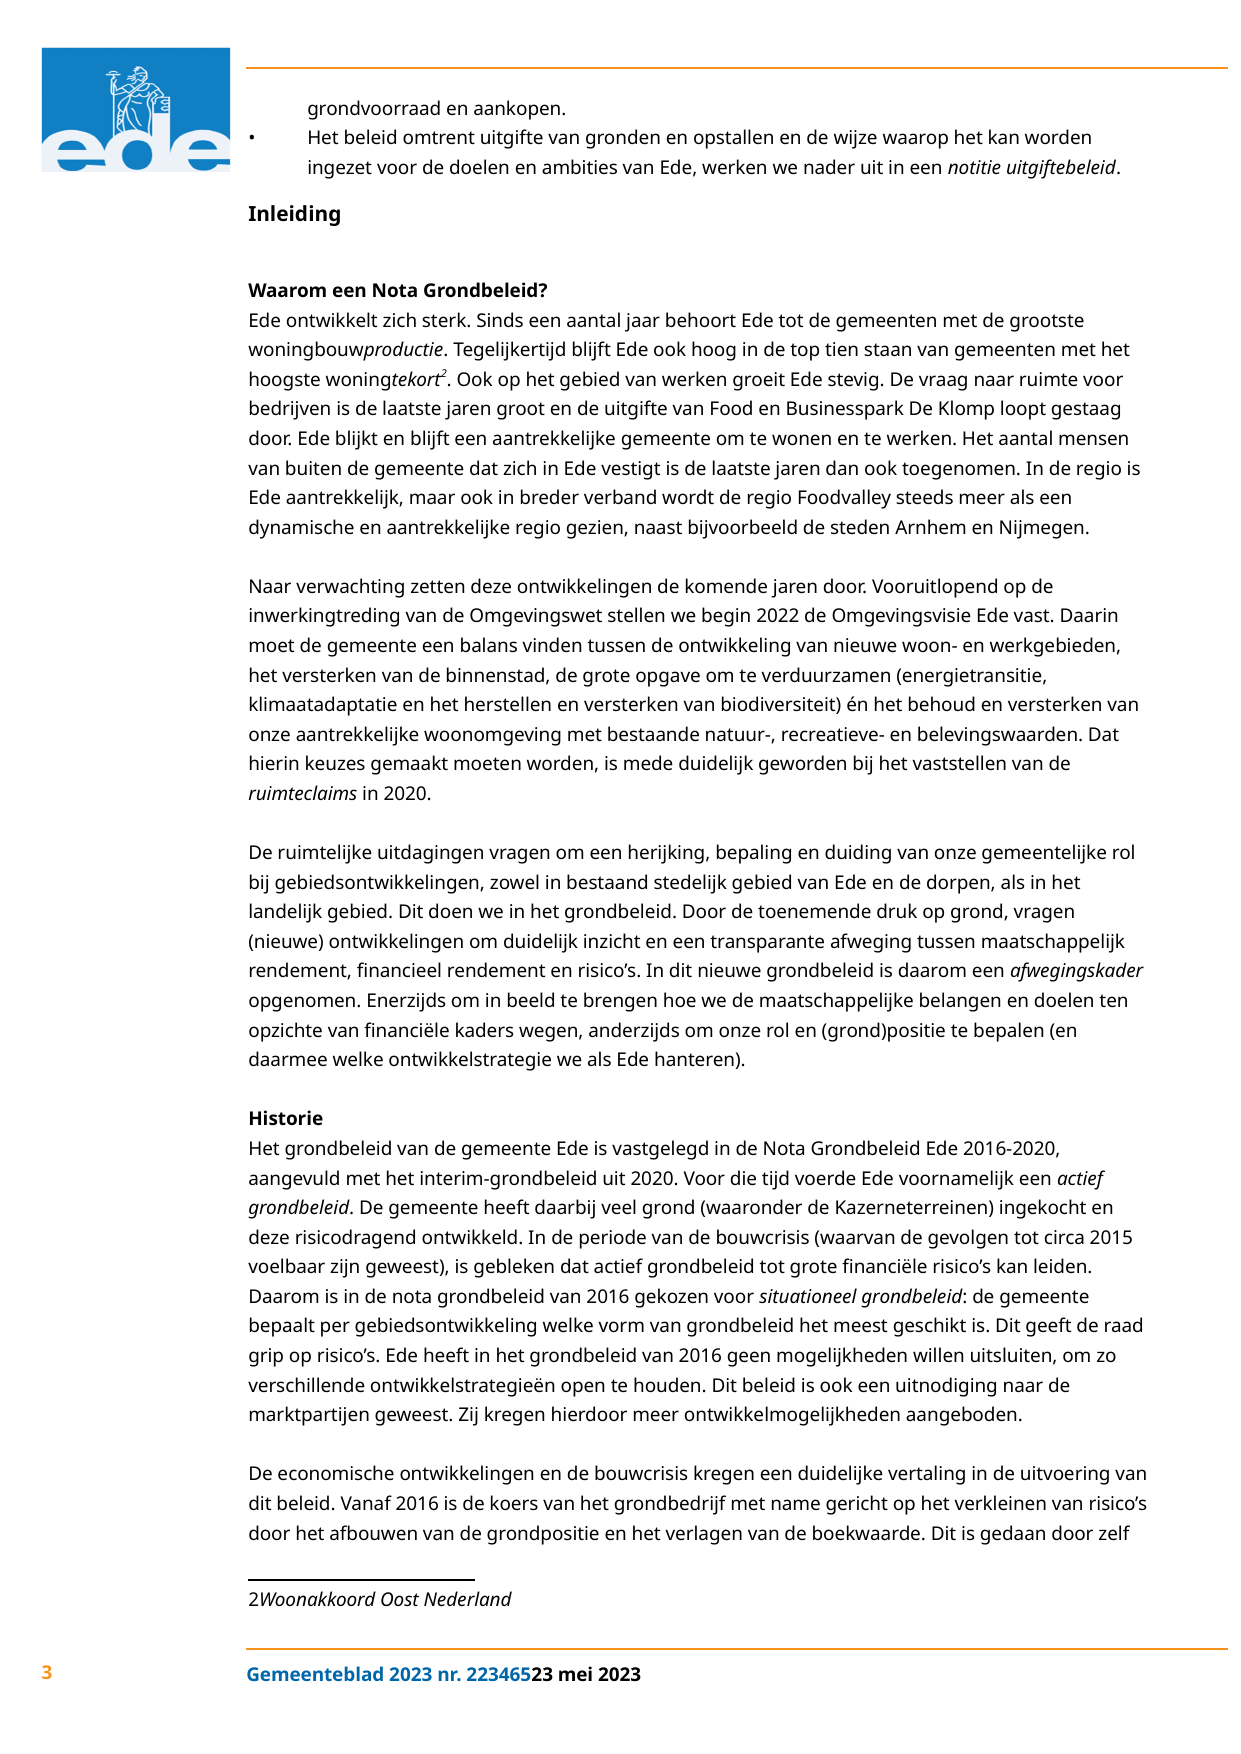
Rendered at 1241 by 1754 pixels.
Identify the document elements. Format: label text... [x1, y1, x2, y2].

text Woonakkoord Oost Nederland [248, 1586, 1152, 1612]
text Inleiding [248, 199, 1152, 228]
text Historie [248, 1106, 1152, 1131]
text Naar verwachting zetten deze ontwikkelingen de komende jaren door. Vooruitlopend op de inwerkingtreding van de Omgevingswet stellen we begin 2022 de Omgevingsvisie Ede vast. Daarin moet de gemeente een balans vinden tussen de ontwikkeling van nieuwe woon- en werkgebieden, het versterken van de binnenstad, de grote opgave om te verduurzamen (energietransitie, klimaatadaptatie en het herstellen en versterken van biodiversiteit) én het behoud en versterken van onze aantrekkelijke woonomgeving met bestaande natuur-, recreatieve- en belevingswaarden. Dat hierin keuzes gemaakt moeten worden, is mede duidelijk geworden bij het vaststellen van de ruimteclaims in 2020. [248, 573, 1152, 806]
picture [41, 47, 231, 172]
list Het beleid omtrent uitgifte van gronden en opstallen en de wijze waarop het kan worden ingezet voor de doelen en ambities van Ede, werken we nader uit in een notitie uitgiftebeleid. [248, 124, 1152, 180]
text Het grondbeleid van de gemeente Ede is vastgelegd in de Nota Grondbeleid Ede 2016-2020, aangevuld met het interim-grondbeleid uit 2020. Voor die tijd voerde Ede voornamelijk een actief grondbeleid. De gemeente heeft daarbij veel grond (waaronder de Kazerneterreinen) ingekocht en deze risicodragend ontwikkeld. In de periode van de bouwcrisis (waarvan de gevolgen tot circa 2015 voelbaar zijn geweest), is gebleken dat actief grondbeleid tot grote financiële risico’s kan leiden. Daarom is in de nota grondbeleid van 2016 gekozen voor situationeel grondbeleid: de gemeente bepaalt per gebiedsontwikkeling welke vorm van grondbeleid het meest geschikt is. Dit geeft de raad grip op risico’s. Ede heeft in het grondbeleid van 2016 geen mogelijkheden willen uitsluiten, om zo verschillende ontwikkelstrategieën open te houden. Dit beleid is ook een uitnodiging naar de marktpartijen geweest. Zij kregen hierdoor meer ontwikkelmogelijkheden aangeboden. [248, 1135, 1152, 1427]
text Ede ontwikkelt zich sterk. Sinds een aantal jaar behoort Ede tot de gemeenten met de grootste woningbouwproductie. Tegelijkertijd blijft Ede ook hoog in de top tien staan van gemeenten met het hoogste woningtekort. Ook op het gebied van werken groeit Ede stevig. De vraag naar ruimte voor bedrijven is de laatste jaren groot en de uitgifte van Food en Businesspark De Klomp loopt gestaag door. Ede blijkt en blijft een aantrekkelijke gemeente om te wonen en te werken. Het aantal mensen van buiten de gemeente dat zich in Ede vestigt is de laatste jaren dan ook toegenomen. In de regio is Ede aantrekkelijk, maar ook in breder verband wordt de regio Foodvalley steeds meer als een dynamische en aantrekkelijke regio gezien, naast bijvoorbeeld de steden Arnhem en Nijmegen. [248, 307, 1152, 540]
text De economische ontwikkelingen en de bouwcrisis kregen een duidelijke vertaling in de uitvoering van dit beleid. Vanaf 2016 is de koers van het grondbedrijf met name gericht op het verkleinen van risico’s door het afbouwen van de grondpositie en het verlagen van de boekwaarde. Dit is gedaan door zelf [248, 1461, 1152, 1546]
text De ruimtelijke uitdagingen vragen om een herijking, bepaling en duiding van onze gemeentelijke rol bij gebiedsontwikkelingen, zowel in bestaand stedelijk gebied van Ede en de dorpen, als in het landelijk gebied. Dit doen we in het grondbeleid. Door de toenemende druk op grond, vragen (nieuwe) ontwikkelingen om duidelijk inzicht en een transparante afweging tussen maatschappelijk rendement, financieel rendement en risico’s. In dit nieuwe grondbeleid is daarom een afwegingskader opgenomen. Enerzijds om in beeld te brengen hoe we de maatschappelijke belangen en doelen ten opzichte van financiële kaders wegen, anderzijds om onze rol en (grond)positie te bepalen (en daarmee welke ontwikkelstrategie we als Ede hanteren). [248, 839, 1152, 1072]
text Waarom een Nota Grondbeleid? [248, 277, 1152, 303]
list grondvoorraad en aankopen. [248, 95, 1152, 121]
